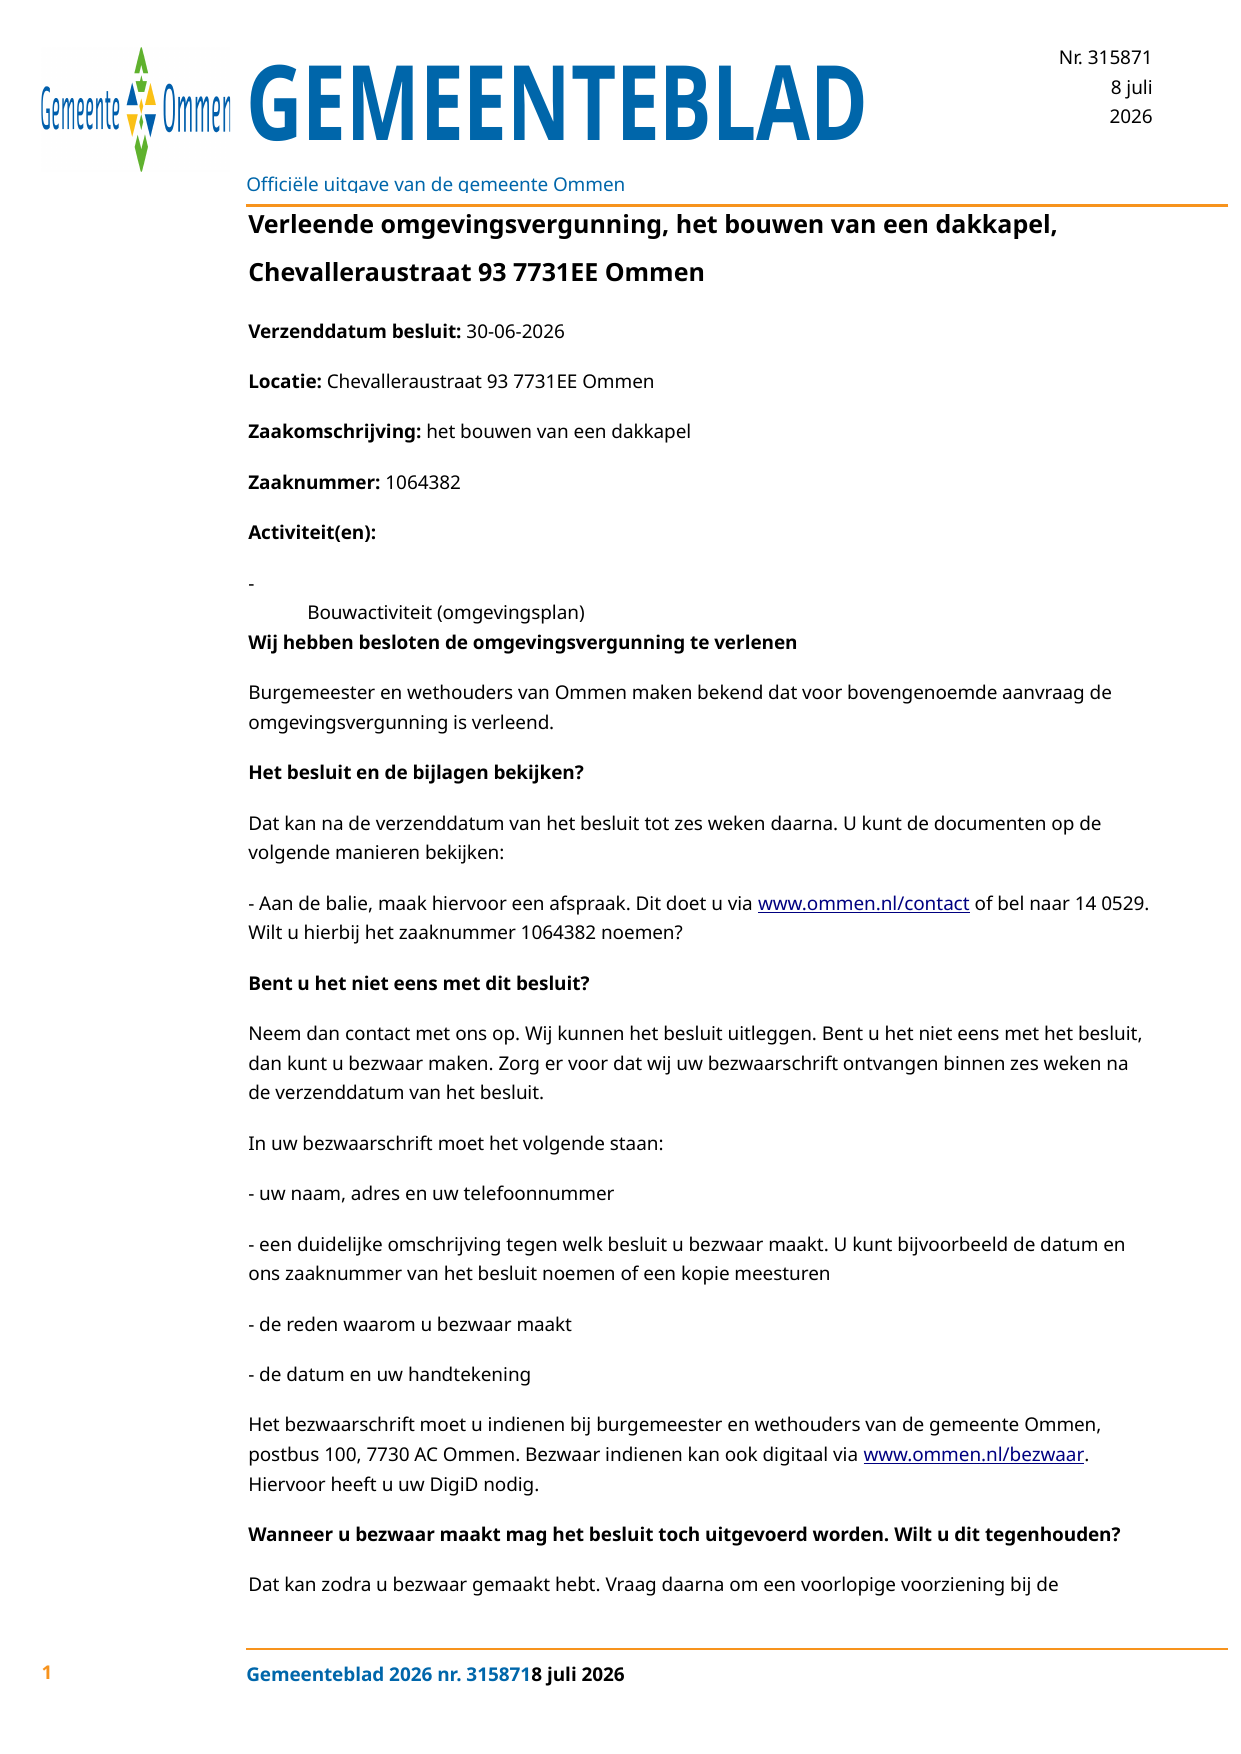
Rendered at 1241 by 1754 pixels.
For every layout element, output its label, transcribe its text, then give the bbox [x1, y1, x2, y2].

text Dat kan zodra u bezwaar gemaakt hebt. Vraag daarna om een voorlopige voorziening bij de [248, 1572, 1152, 1597]
text - uw naam, adres en uw telefoonnummer [248, 1180, 1152, 1206]
text - de reden waarom u bezwaar maakt [248, 1311, 1152, 1337]
text Zaaknummer: 1064382 [248, 469, 1152, 495]
text Locatie: Chevalleraustraat 93 7731EE Ommen [248, 368, 1152, 394]
text Burgemeester en wethouders van Ommen maken bekend dat voor bovengenoemde aanvraag de omgevingsvergunning is verleend. [248, 679, 1152, 735]
text In uw bezwaarschrift moet het volgende staan: [248, 1130, 1152, 1156]
list Bouwactiviteit (omgevingsplan) [248, 599, 1152, 625]
text Wanneer u bezwaar maakt mag het besluit toch uitgevoerd worden. Wilt u dit tegenhouden? [248, 1521, 1152, 1547]
text Dat kan na de verzenddatum van het besluit tot zes weken daarna. U kunt de documenten op de volgende manieren bekijken: [248, 810, 1152, 865]
text - een duidelijke omschrijving tegen welk besluit u bezwaar maakt. U kunt bijvoorbeeld de datum en ons zaaknummer van het besluit noemen of een kopie meesturen [248, 1231, 1152, 1286]
text Verleende omgevingsvergunning, het bouwen van een dakkapel, Chevalleraustraat 93 7731EE Ommen [248, 207, 1152, 288]
text Verzenddatum besluit: 30-06-2026 [248, 318, 1152, 344]
text Zaakomschrijving: het bouwen van een dakkapel [248, 419, 1152, 444]
text Het bezwaarschrift moet u indienen bij burgemeester en wethouders van de gemeente Ommen, postbus 100, 7730 AC Ommen. Bezwaar indienen kan ook digitaal via www.ommen.nl/bezwaar. Hiervoor heeft u uw DigiD nodig. [248, 1412, 1152, 1497]
text Bent u het niet eens met dit besluit? [248, 970, 1152, 996]
text Wij hebben besloten de omgevingsvergunning te verlenen [248, 629, 1152, 655]
picture [41, 47, 231, 172]
text - Aan de balie, maak hiervoor een afspraak. Dit doet u via www.ommen.nl/contact of bel naar 14 0529. Wilt u hierbij het zaaknummer 1064382 noemen? [248, 890, 1152, 945]
text Het besluit en de bijlagen bekijken? [248, 759, 1152, 785]
text Neem dan contact met ons op. Wij kunnen het besluit uitleggen. Bent u het niet eens met het besluit, dan kunt u bezwaar maken. Zorg er voor dat wij uw bezwaarschrift ontvangen binnen zes weken na de verzenddatum van het besluit. [248, 1020, 1152, 1105]
text Activiteit(en): [248, 519, 1152, 545]
text - de datum en uw handtekening [248, 1361, 1152, 1387]
